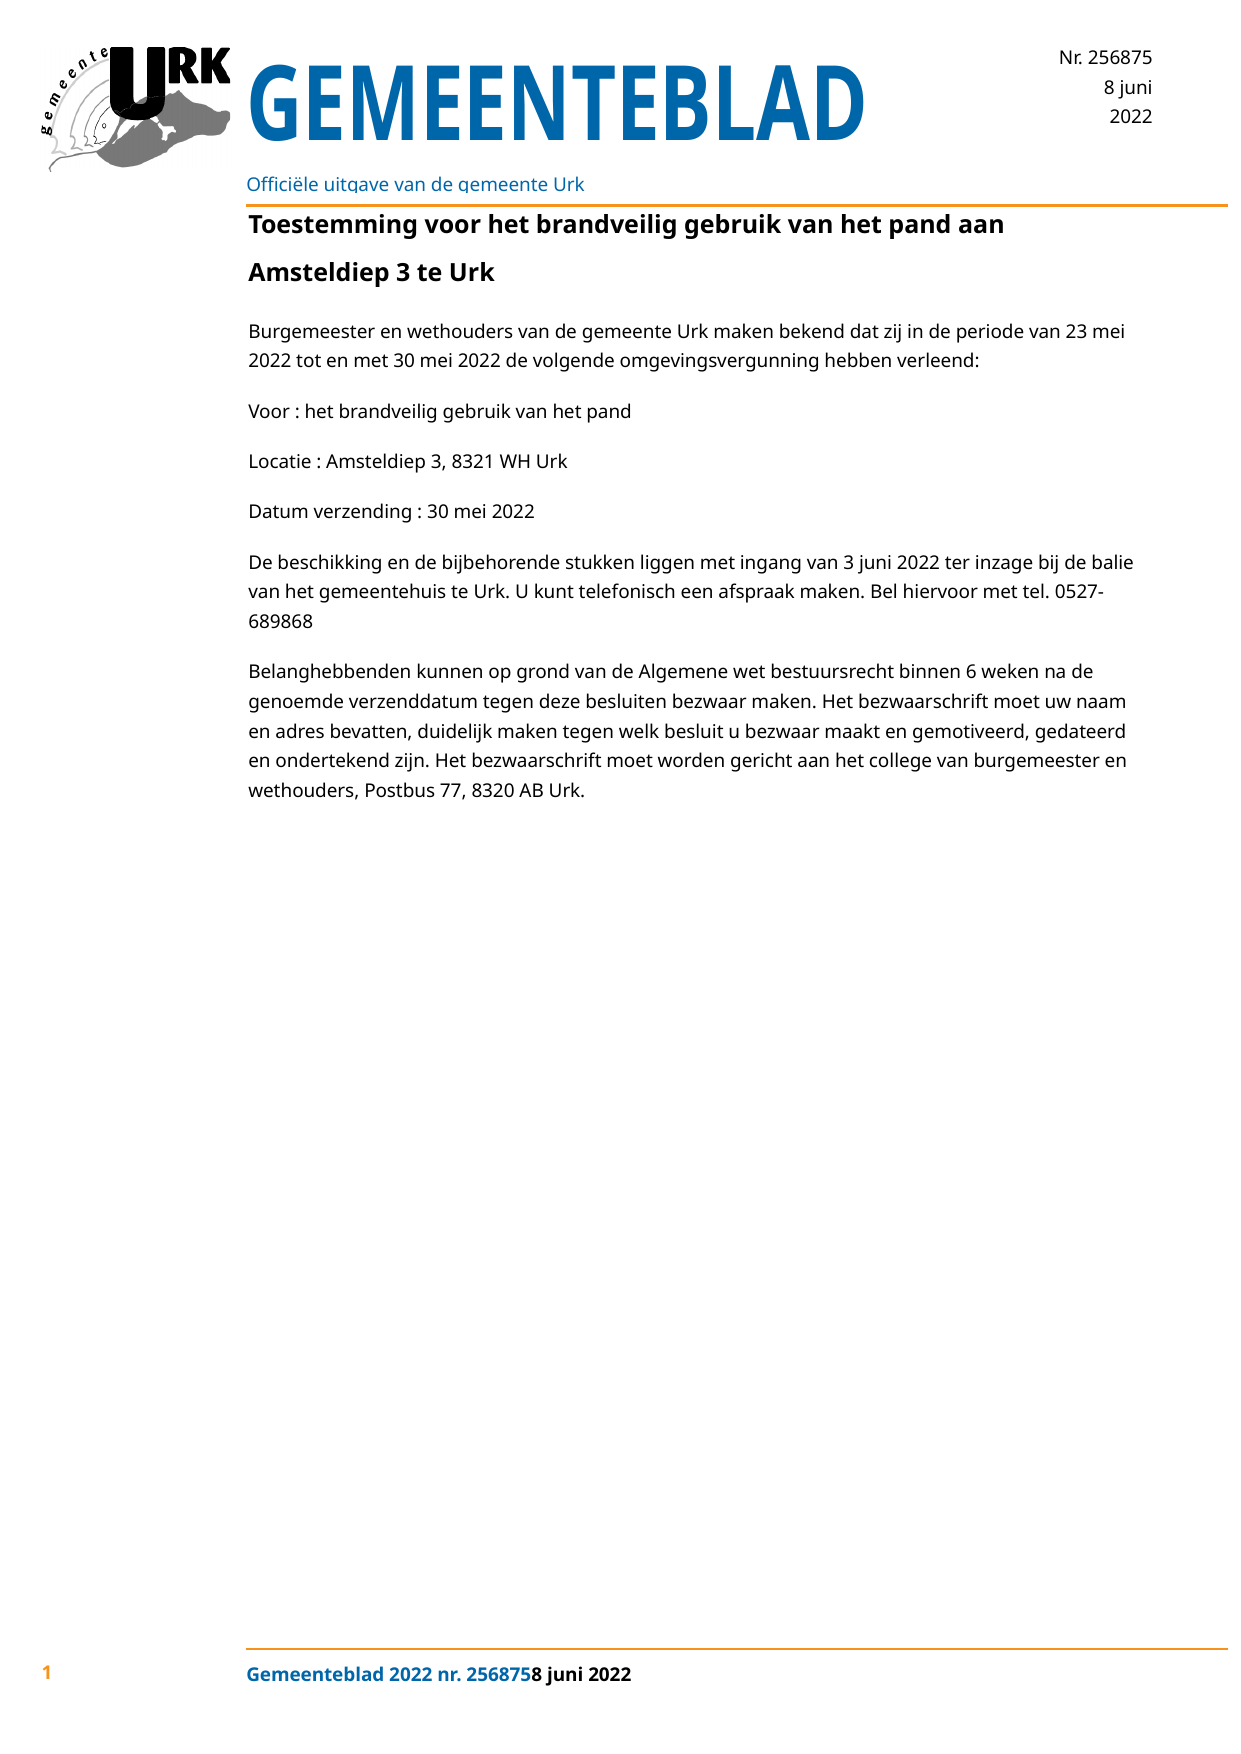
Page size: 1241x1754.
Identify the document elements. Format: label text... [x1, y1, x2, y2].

text Toestemming voor het brandveilig gebruik van het pand aan Amsteldiep 3 te Urk [248, 207, 1152, 288]
text Voor : het brandveilig gebruik van het pand [248, 398, 1152, 424]
text Locatie : Amsteldiep 3, 8321 WH Urk [248, 448, 1152, 474]
text De beschikking en de bijbehorende stukken liggen met ingang van 3 juni 2022 ter inzage bij de balie van het gemeentehuis te Urk. U kunt telefonisch een afspraak maken. Bel hiervoor met tel. 0527-689868 [248, 549, 1152, 634]
picture [41, 47, 231, 172]
text Belanghebbenden kunnen op grond van de Algemene wet bestuursrecht binnen 6 weken na de genoemde verzenddatum tegen deze besluiten bezwaar maken. Het bezwaarschrift moet uw naam en adres bevatten, duidelijk maken tegen welk besluit u bezwaar maakt en gemotiveerd, gedateerd en ondertekend zijn. Het bezwaarschrift moet worden gericht aan het college van burgemeester en wethouders, Postbus 77, 8320 AB Urk. [248, 659, 1152, 803]
text Datum verzending : 30 mei 2022 [248, 499, 1152, 524]
text Burgemeester en wethouders van de gemeente Urk maken bekend dat zij in de periode van 23 mei 2022 tot en met 30 mei 2022 de volgende omgevingsvergunning hebben verleend: [248, 318, 1152, 373]
